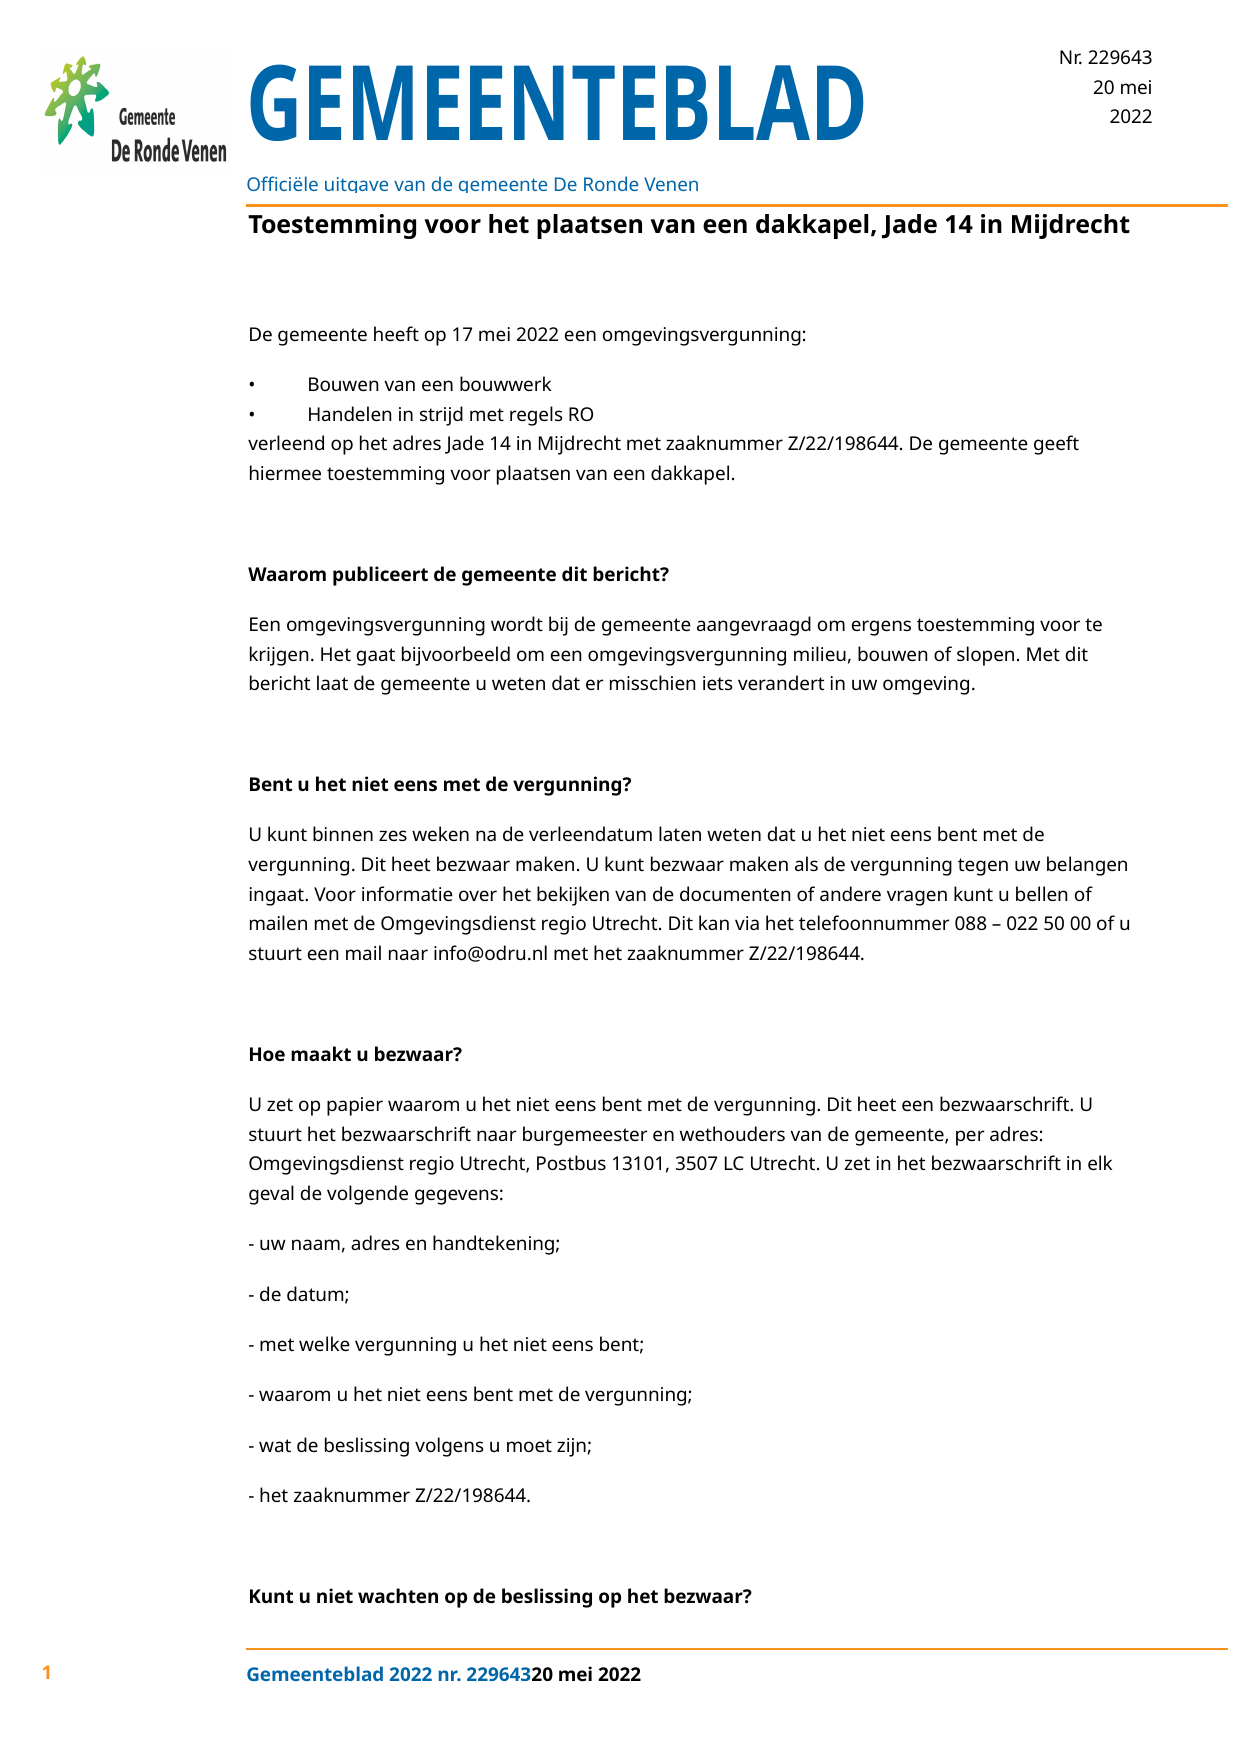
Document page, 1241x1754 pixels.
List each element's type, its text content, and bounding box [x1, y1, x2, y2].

text De gemeente heeft op 17 mei 2022 een omgevingsvergunning: [248, 321, 1152, 346]
text - wat de beslissing volgens u moet zijn; [248, 1432, 1152, 1458]
text - met welke vergunning u het niet eens bent; [248, 1331, 1152, 1357]
text - het zaaknummer Z/22/198644. [248, 1482, 1152, 1508]
text Toestemming voor het plaatsen van een dakkapel, Jade 14 in Mijdrecht [248, 207, 1152, 241]
text - uw naam, adres en handtekening; [248, 1230, 1152, 1256]
text - waarom u het niet eens bent met de vergunning; [248, 1382, 1152, 1407]
text U zet op papier waarom u het niet eens bent met de vergunning. Dit heet een bezwaarschrift. U stuurt het bezwaarschrift naar burgemeester en wethouders van de gemeente, per adres: Omgevingsdienst regio Utrecht, Postbus 13101, 3507 LC Utrecht. U zet in het bezwaarschrift in elk geval de volgende gegevens: [248, 1091, 1152, 1206]
text U kunt binnen zes weken na de verleendatum laten weten dat u het niet eens bent met de vergunning. Dit heet bezwaar maken. U kunt bezwaar maken als de vergunning tegen uw belangen ingaat. Voor informatie over het bekijken van de documenten of andere vragen kunt u bellen of mailen met de Omgevingsdienst regio Utrecht. Dit kan via het telefoonnummer 088 – 022 50 00 of u stuurt een mail naar info@odru.nl met het zaaknummer Z/22/198644. [248, 822, 1152, 966]
list Handelen in strijd met regels RO [248, 401, 1152, 426]
picture [41, 47, 231, 172]
text - de datum; [248, 1281, 1152, 1306]
text Hoe maakt u bezwaar? [248, 1041, 1152, 1066]
list Bouwen van een bouwwerk [248, 371, 1152, 397]
text Bent u het niet eens met de vergunning? [248, 771, 1152, 797]
text Een omgevingsvergunning wordt bij de gemeente aangevraagd om ergens toestemming voor te krijgen. Het gaat bijvoorbeeld om een omgevingsvergunning milieu, bouwen of slopen. Met dit bericht laat de gemeente u weten dat er misschien iets verandert in uw omgeving. [248, 611, 1152, 696]
text verleend op het adres Jade 14 in Mijdrecht met zaaknummer Z/22/198644. De gemeente geeft hiermee toestemming voor plaatsen van een dakkapel. [248, 430, 1152, 486]
text Waarom publiceert de gemeente dit bericht? [248, 561, 1152, 586]
text Kunt u niet wachten op de beslissing op het bezwaar? [248, 1583, 1152, 1609]
